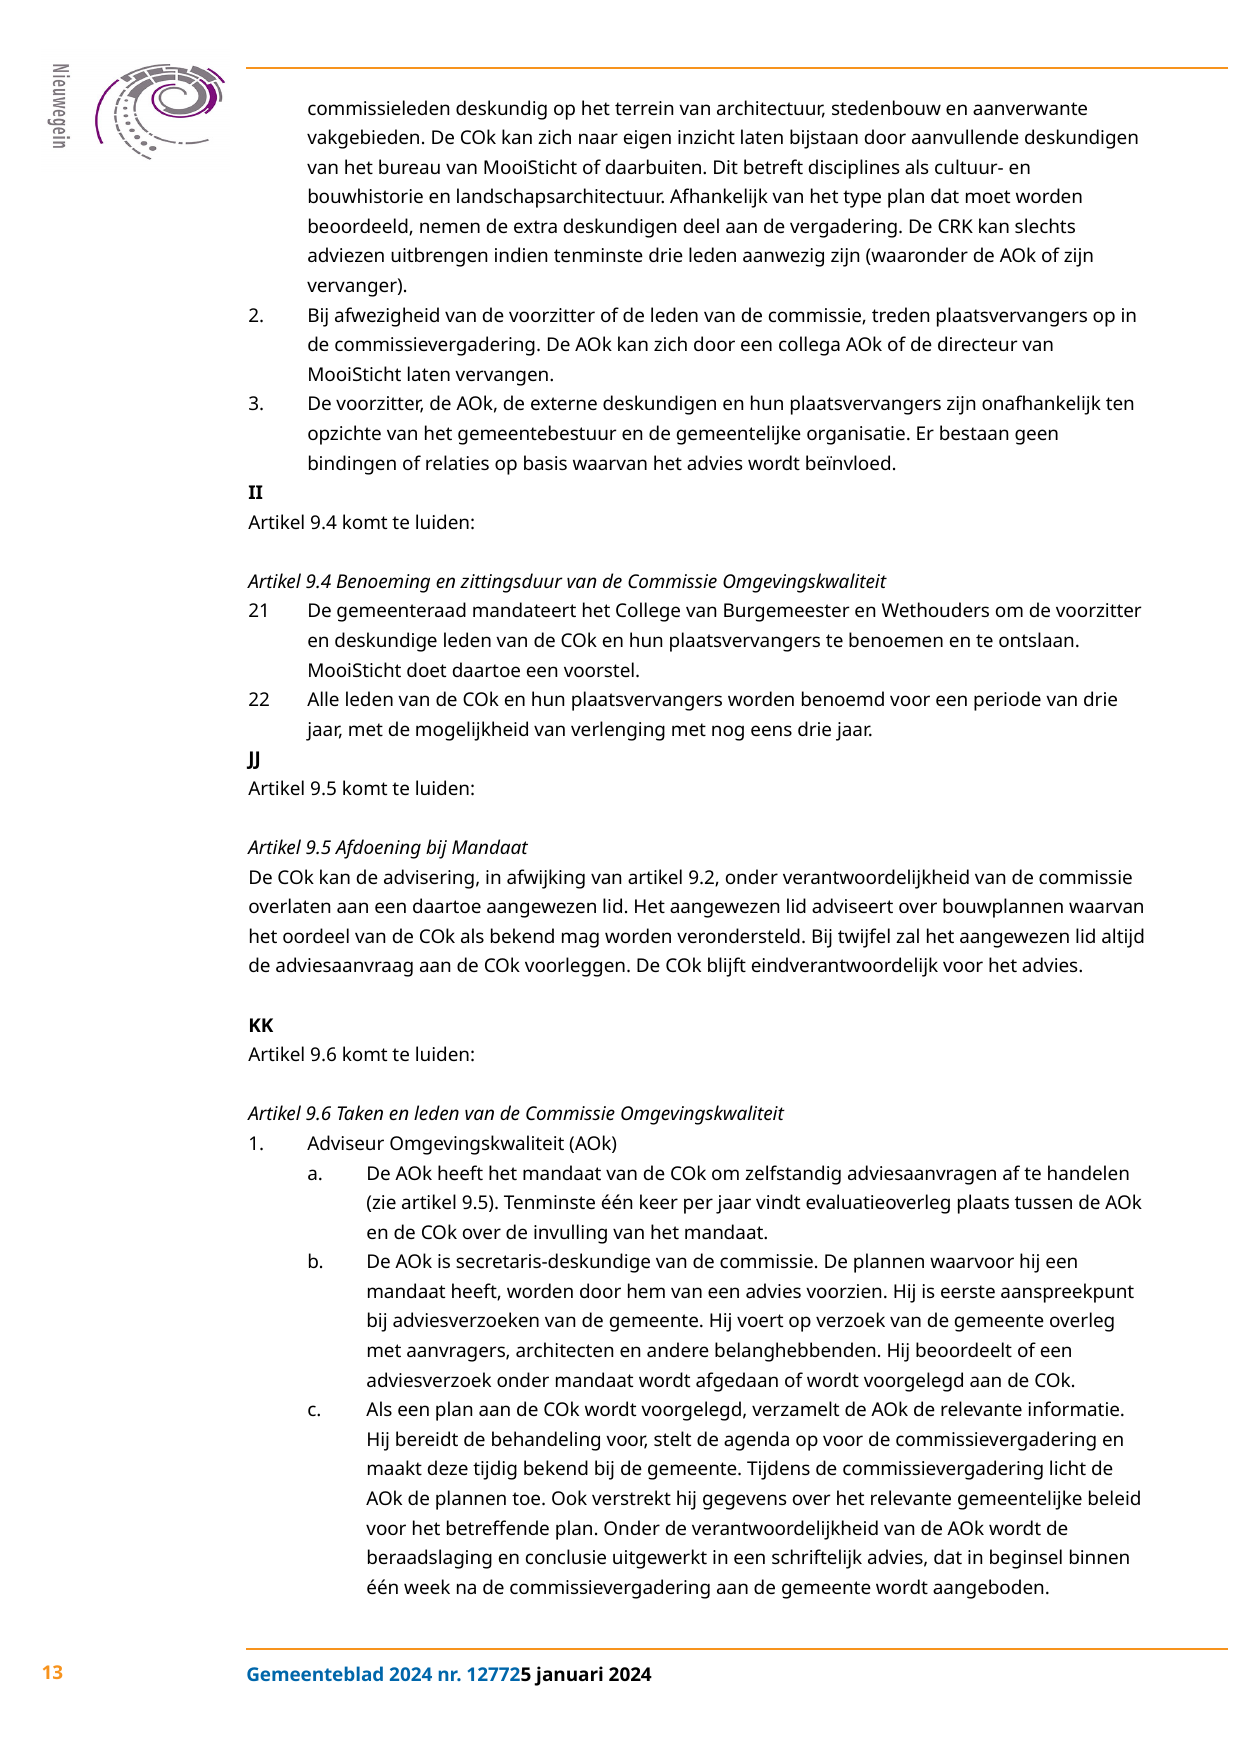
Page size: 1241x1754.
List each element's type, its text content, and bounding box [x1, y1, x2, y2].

text II [248, 479, 1152, 505]
list commissieleden deskundig op het terrein van architectuur, stedenbouw en aanverwante vakgebieden. De COk kan zich naar eigen inzicht laten bijstaan door aanvullende deskundigen van het bureau van MooiSticht of daarbuiten. Dit betreft disciplines als cultuur- en bouwhistorie en landschapsarchitectuur. Afhankelijk van het type plan dat moet worden beoordeeld, nemen de extra deskundigen deel aan de vergadering. De CRK kan slechts adviezen uitbrengen indien tenminste drie leden aanwezig zijn (waaronder de AOk of zijn vervanger). [248, 95, 1152, 298]
list Adviseur Omgevingskwaliteit (AOk) [248, 1130, 1152, 1156]
text KK [248, 1012, 1152, 1038]
text De COk kan de advisering, in afwijking van artikel 9.2, onder verantwoordelijkheid van de commissie overlaten aan een daartoe aangewezen lid. Het aangewezen lid adviseert over bouwplannen waarvan het oordeel van de COk als bekend mag worden verondersteld. Bij twijfel zal het aangewezen lid altijd de adviesaanvraag aan de COk voorleggen. De COk blijft eindverantwoordelijk voor het advies. [248, 864, 1152, 978]
list De voorzitter, de AOk, de externe deskundigen en hun plaatsvervangers zijn onafhankelijk ten opzichte van het gemeentebestuur en de gemeentelijke organisatie. Er bestaan geen bindingen of relaties op basis waarvan het advies wordt beïnvloed. [248, 391, 1152, 476]
text Artikel 9.6 Taken en leden van de Commissie Omgevingskwaliteit [248, 1101, 1152, 1126]
list Als een plan aan de COk wordt voorgelegd, verzamelt de AOk de relevante informatie. Hij bereidt de behandeling voor, stelt de agenda op voor de commissievergadering en maakt deze tijdig bekend bij de gemeente. Tijdens de commissievergadering licht de AOk de plannen toe. Ook verstrekt hij gegevens over het relevante gemeentelijke beleid voor het betreffende plan. Onder de verantwoordelijkheid van de AOk wordt de beraadslaging en conclusie uitgewerkt in een schriftelijk advies, dat in beginsel binnen één week na de commissievergadering aan de gemeente wordt aangeboden. [307, 1396, 1152, 1600]
list De AOk heeft het mandaat van de COk om zelfstandig adviesaanvragen af te handelen (zie artikel 9.5). Tenminste één keer per jaar vindt evaluatieoverleg plaats tussen de AOk en de COk over de invulling van het mandaat. [307, 1160, 1152, 1245]
text Artikel 9.6 komt te luiden: [248, 1041, 1152, 1067]
text JJ [248, 746, 1152, 771]
list De gemeenteraad mandateert het College van Burgemeester en Wethouders om de voorzitter en deskundige leden van de COk en hun plaatsvervangers te benoemen en te ontslaan. MooiSticht doet daartoe een voorstel. [248, 598, 1152, 683]
text Artikel 9.4 komt te luiden: [248, 509, 1152, 535]
text Artikel 9.4 Benoeming en zittingsduur van de Commissie Omgevingskwaliteit [248, 568, 1152, 594]
list Alle leden van de COk en hun plaatsvervangers worden benoemd voor een periode van drie jaar, met de mogelijkheid van verlenging met nog eens drie jaar. [248, 686, 1152, 742]
picture [41, 47, 231, 172]
list De AOk is secretaris-deskundige van de commissie. De plannen waarvoor hij een mandaat heeft, worden door hem van een advies voorzien. Hij is eerste aanspreekpunt bij adviesverzoeken van de gemeente. Hij voert op verzoek van de gemeente overleg met aanvragers, architecten en andere belanghebbenden. Hij beoordeelt of een adviesverzoek onder mandaat wordt afgedaan of wordt voorgelegd aan de COk. [307, 1248, 1152, 1393]
text Artikel 9.5 Afdoening bij Mandaat [248, 834, 1152, 860]
list Bij afwezigheid van de voorzitter of de leden van de commissie, treden plaatsvervangers op in de commissievergadering. De AOk kan zich door een collega AOk of de directeur van MooiSticht laten vervangen. [248, 302, 1152, 387]
text Artikel 9.5 komt te luiden: [248, 775, 1152, 801]
